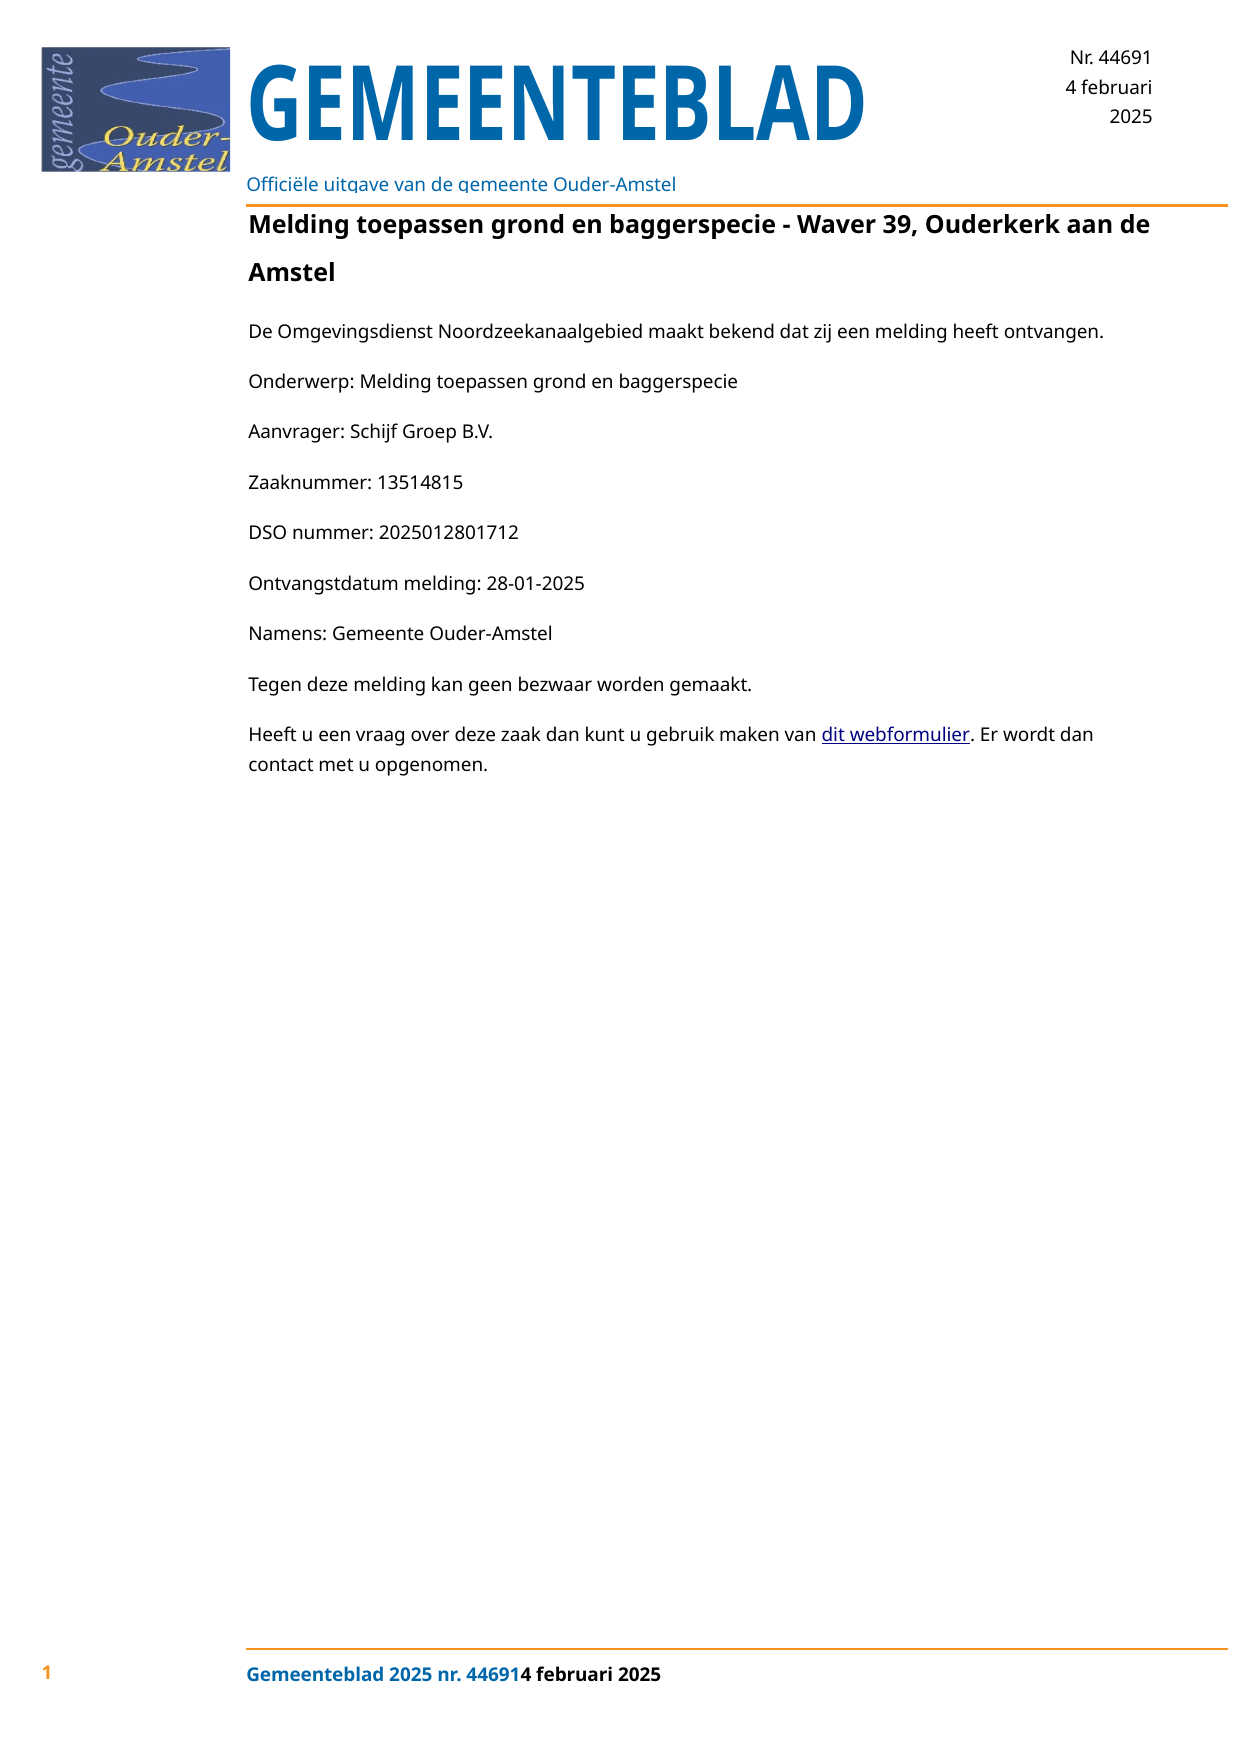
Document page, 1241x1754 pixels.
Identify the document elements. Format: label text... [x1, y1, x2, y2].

text Aanvrager: Schijf Groep B.V. [248, 419, 1152, 444]
text Ontvangstdatum melding: 28-01-2025 [248, 570, 1152, 596]
text Zaaknummer: 13514815 [248, 469, 1152, 495]
picture [41, 47, 231, 172]
text Onderwerp: Melding toepassen grond en baggerspecie [248, 368, 1152, 394]
text Heeft u een vraag over deze zaak dan kunt u gebruik maken van dit webformulier. Er wordt dan contact met u opgenomen. [248, 721, 1152, 777]
text De Omgevingsdienst Noordzeekanaalgebied maakt bekend dat zij een melding heeft ontvangen. [248, 318, 1152, 344]
text Melding toepassen grond en baggerspecie - Waver 39, Ouderkerk aan de Amstel [248, 207, 1152, 288]
text Namens: Gemeente Ouder-Amstel [248, 620, 1152, 646]
text Tegen deze melding kan geen bezwaar worden gemaakt. [248, 671, 1152, 697]
text DSO nummer: 2025012801712 [248, 519, 1152, 545]
